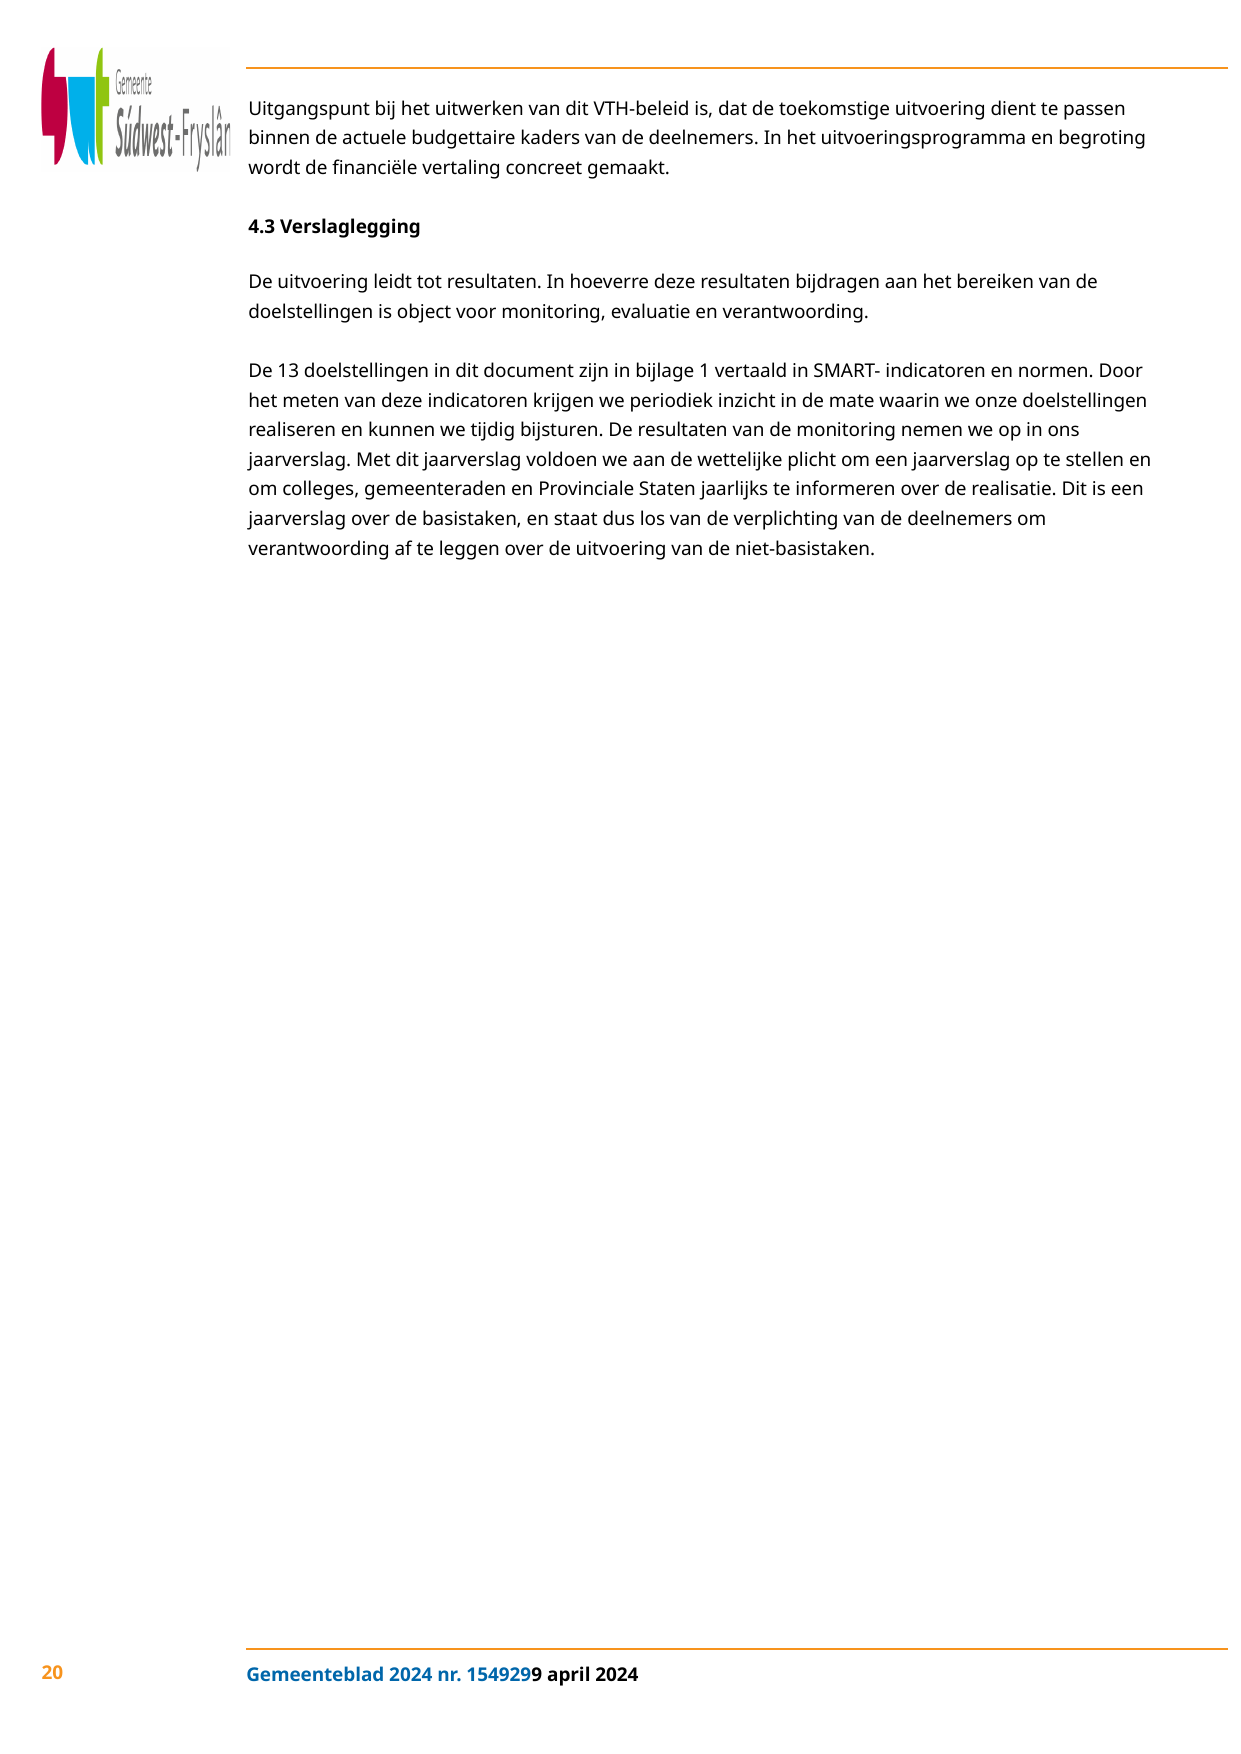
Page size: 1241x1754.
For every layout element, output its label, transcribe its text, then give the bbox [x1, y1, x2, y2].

text Uitgangspunt bij het uitwerken van dit VTH-beleid is, dat de toekomstige uitvoering dient te passen binnen de actuele budgettaire kaders van de deelnemers. In het uitvoeringsprogramma en begroting wordt de financiële vertaling concreet gemaakt. [248, 95, 1152, 180]
text De 13 doelstellingen in dit document zijn in bijlage 1 vertaald in SMART- indicatoren en normen. Door het meten van deze indicatoren krijgen we periodiek inzicht in de mate waarin we onze doelstellingen realiseren en kunnen we tijdig bijsturen. De resultaten van de monitoring nemen we op in ons jaarverslag. Met dit jaarverslag voldoen we aan de wettelijke plicht om een jaarverslag op te stellen en om colleges, gemeenteraden en Provinciale Staten jaarlijks te informeren over de realisatie. Dit is een jaarverslag over de basistaken, en staat dus los van de verplichting van de deelnemers om verantwoording af te leggen over de uitvoering van de niet-basistaken. [248, 357, 1152, 560]
picture [41, 47, 231, 172]
text 4.3 Verslaglegging [248, 213, 1152, 239]
text De uitvoering leidt tot resultaten. In hoeverre deze resultaten bijdragen aan het bereiken van de doelstellingen is object voor monitoring, evaluatie en verantwoording. [248, 268, 1152, 324]
